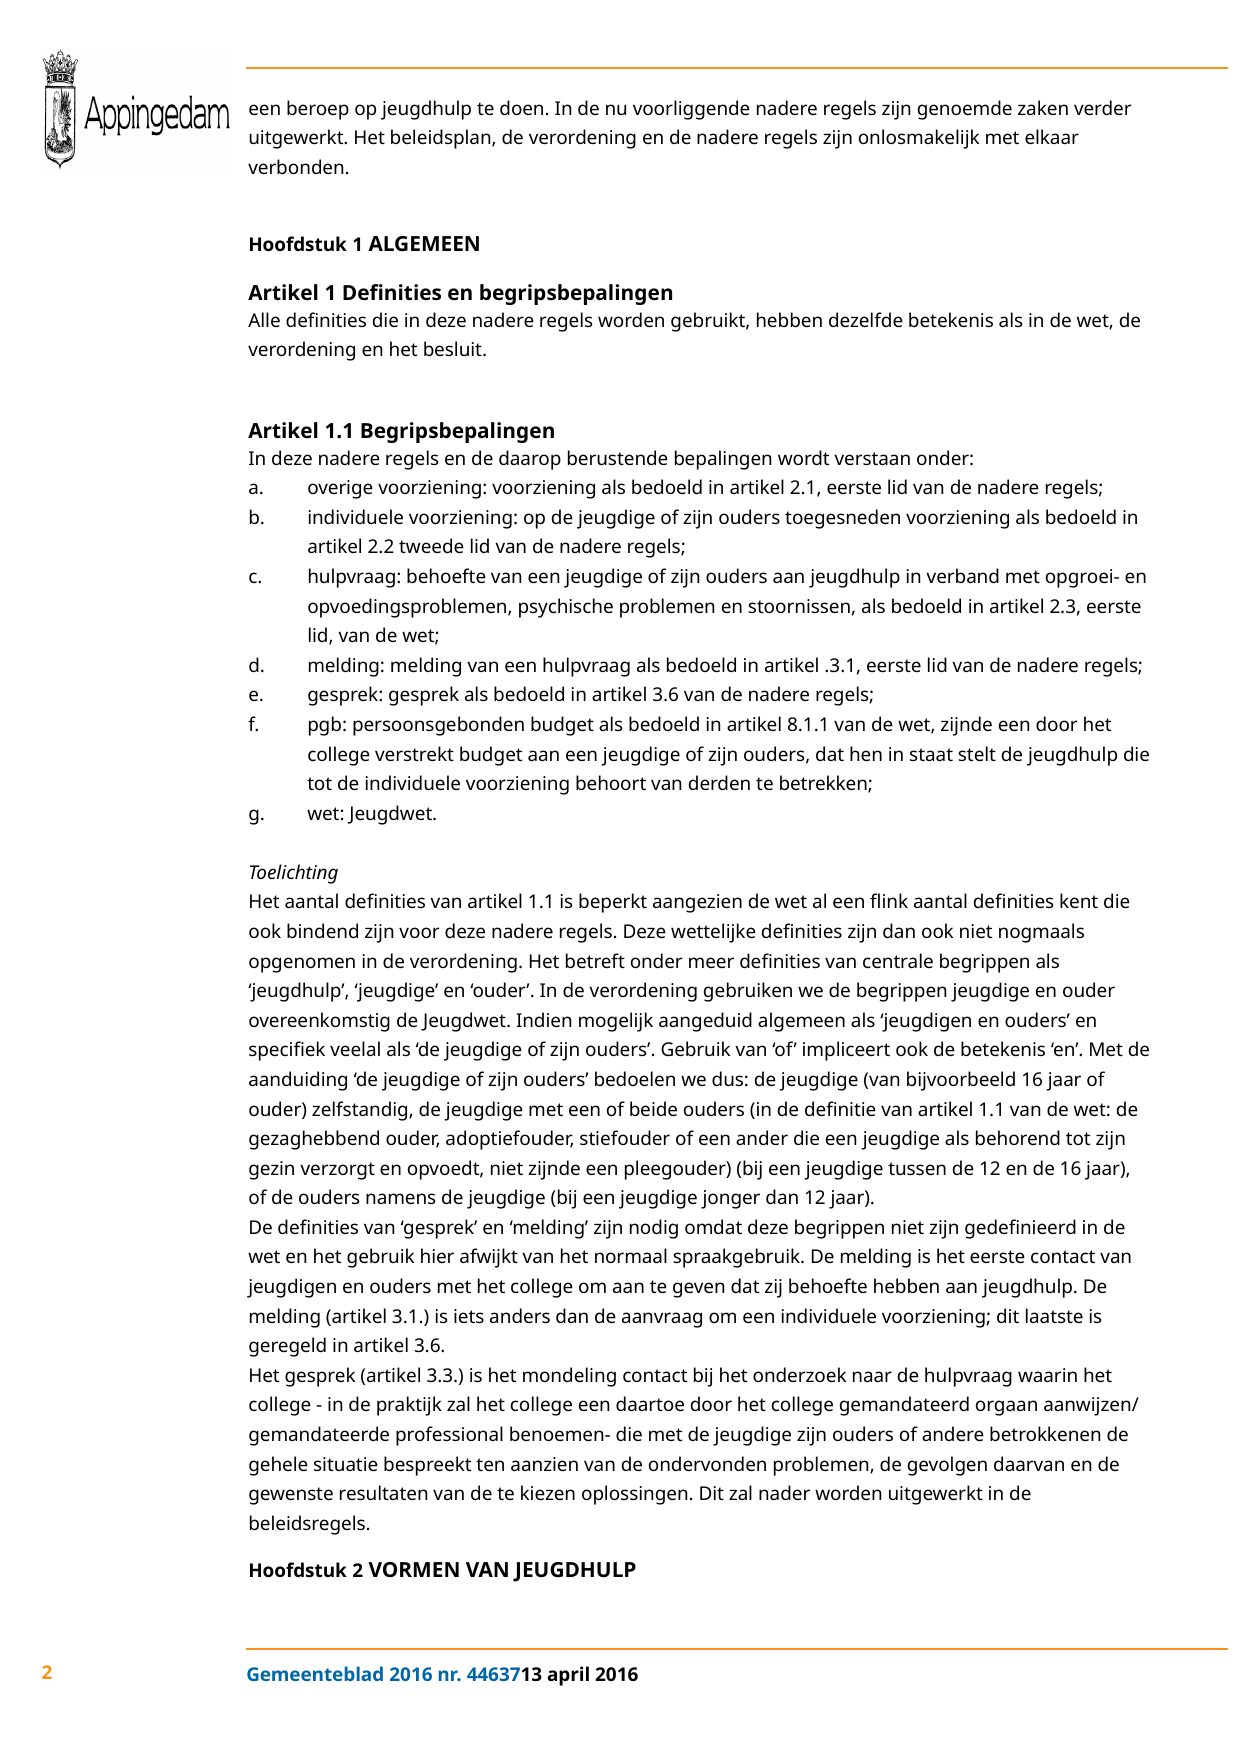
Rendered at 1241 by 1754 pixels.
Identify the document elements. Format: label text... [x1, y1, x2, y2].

list gesprek: gesprek als bedoeld in artikel 3.6 van de nadere regels; [248, 682, 1152, 707]
text De definities van ‘gesprek’ en ‘melding’ zijn nodig omdat deze begrippen niet zijn gedefinieerd in de wet en het gebruik hier afwijkt van het normaal spraakgebruik. De melding is het eerste contact van jeugdigen en ouders met het college om aan te geven dat zij behoefte hebben aan jeugdhulp. De melding (artikel 3.1.) is iets anders dan de aanvraag om een individuele voorziening; dit laatste is geregeld in artikel 3.6. [248, 1214, 1152, 1358]
picture [41, 47, 231, 172]
list overige voorziening: voorziening als bedoeld in artikel 2.1, eerste lid van de nadere regels; [248, 474, 1152, 500]
text Het aantal definities van artikel 1.1 is beperkt aangezien de wet al een flink aantal definities kent die ook bindend zijn voor deze nadere regels. Deze wettelijke definities zijn dan ook niet nogmaals opgenomen in de verordening. Het betreft onder meer definities van centrale begrippen als ‘jeugdhulp’, ‘jeugdige’ en ‘ouder’. In de verordening gebruiken we de begrippen jeugdige en ouder overeenkomstig de Jeugdwet. Indien mogelijk aangeduid algemeen als ‘jeugdigen en ouders’ en specifiek veelal als ‘de jeugdige of zijn ouders’. Gebruik van ‘of’ impliceert ook de betekenis ‘en’. Met de aanduiding ‘de jeugdige of zijn ouders’ bedoelen we dus: de jeugdige (van bijvoorbeeld 16 jaar of ouder) zelfstandig, de jeugdige met een of beide ouders (in de definitie van artikel 1.1 van de wet: de gezaghebbend ouder, adoptiefouder, stiefouder of een ander die een jeugdige als behorend tot zijn gezin verzorgt en opvoedt, niet zijnde een pleegouder) (bij een jeugdige tussen de 12 en de 16 jaar), of de ouders namens de jeugdige (bij een jeugdige jonger dan 12 jaar). [248, 889, 1152, 1210]
list individuele voorziening: op de jeugdige of zijn ouders toegesneden voorziening als bedoeld in artikel 2.2 tweede lid van de nadere regels; [248, 504, 1152, 559]
list wet: Jeugdwet. [248, 800, 1152, 826]
text Hoofdstuk 2 VORMEN VAN JEUGDHULP [248, 1556, 1152, 1584]
list pgb: persoonsgebonden budget als bedoeld in artikel 8.1.1 van de wet, zijnde een door het college verstrekt budget aan een jeugdige of zijn ouders, dat hen in staat stelt de jeugdhulp die tot de individuele voorziening behoort van derden te betrekken; [248, 711, 1152, 796]
text In deze nadere regels en de daarop berustende bepalingen wordt verstaan onder: [248, 445, 1152, 471]
list hulpvraag: behoefte van een jeugdige of zijn ouders aan jeugdhulp in verband met opgroei- en opvoedingsproblemen, psychische problemen en stoornissen, als bedoeld in artikel 2.3, eerste lid, van de wet; [248, 563, 1152, 648]
text Toelichting [248, 859, 1152, 885]
text Artikel 1.1 Begripsbepalingen [248, 416, 1152, 445]
text Het gesprek (artikel 3.3.) is het mondeling contact bij het onderzoek naar de hulpvraag waarin het college - in de praktijk zal het college een daartoe door het college gemandateerd orgaan aanwijzen/ gemandateerde professional benoemen- die met de jeugdige zijn ouders of andere betrokkenen de gehele situatie bespreekt ten aanzien van de ondervonden problemen, de gevolgen daarvan en de gewenste resultaten van de te kiezen oplossingen. Dit zal nader worden uitgewerkt in de beleidsregels. [248, 1362, 1152, 1536]
text Hoofdstuk 1 ALGEMEEN [248, 229, 1152, 258]
list melding: melding van een hulpvraag als bedoeld in artikel .3.1, eerste lid van de nadere regels; [248, 652, 1152, 678]
text Alle definities die in deze nadere regels worden gebruikt, hebben dezelfde betekenis als in de wet, de verordening en het besluit. [248, 307, 1152, 362]
text Artikel 1 Definities en begripsbepalingen [248, 278, 1152, 307]
text een beroep op jeugdhulp te doen. In de nu voorliggende nadere regels zijn genoemde zaken verder uitgewerkt. Het beleidsplan, de verordening en de nadere regels zijn onlosmakelijk met elkaar verbonden. [248, 95, 1152, 180]
